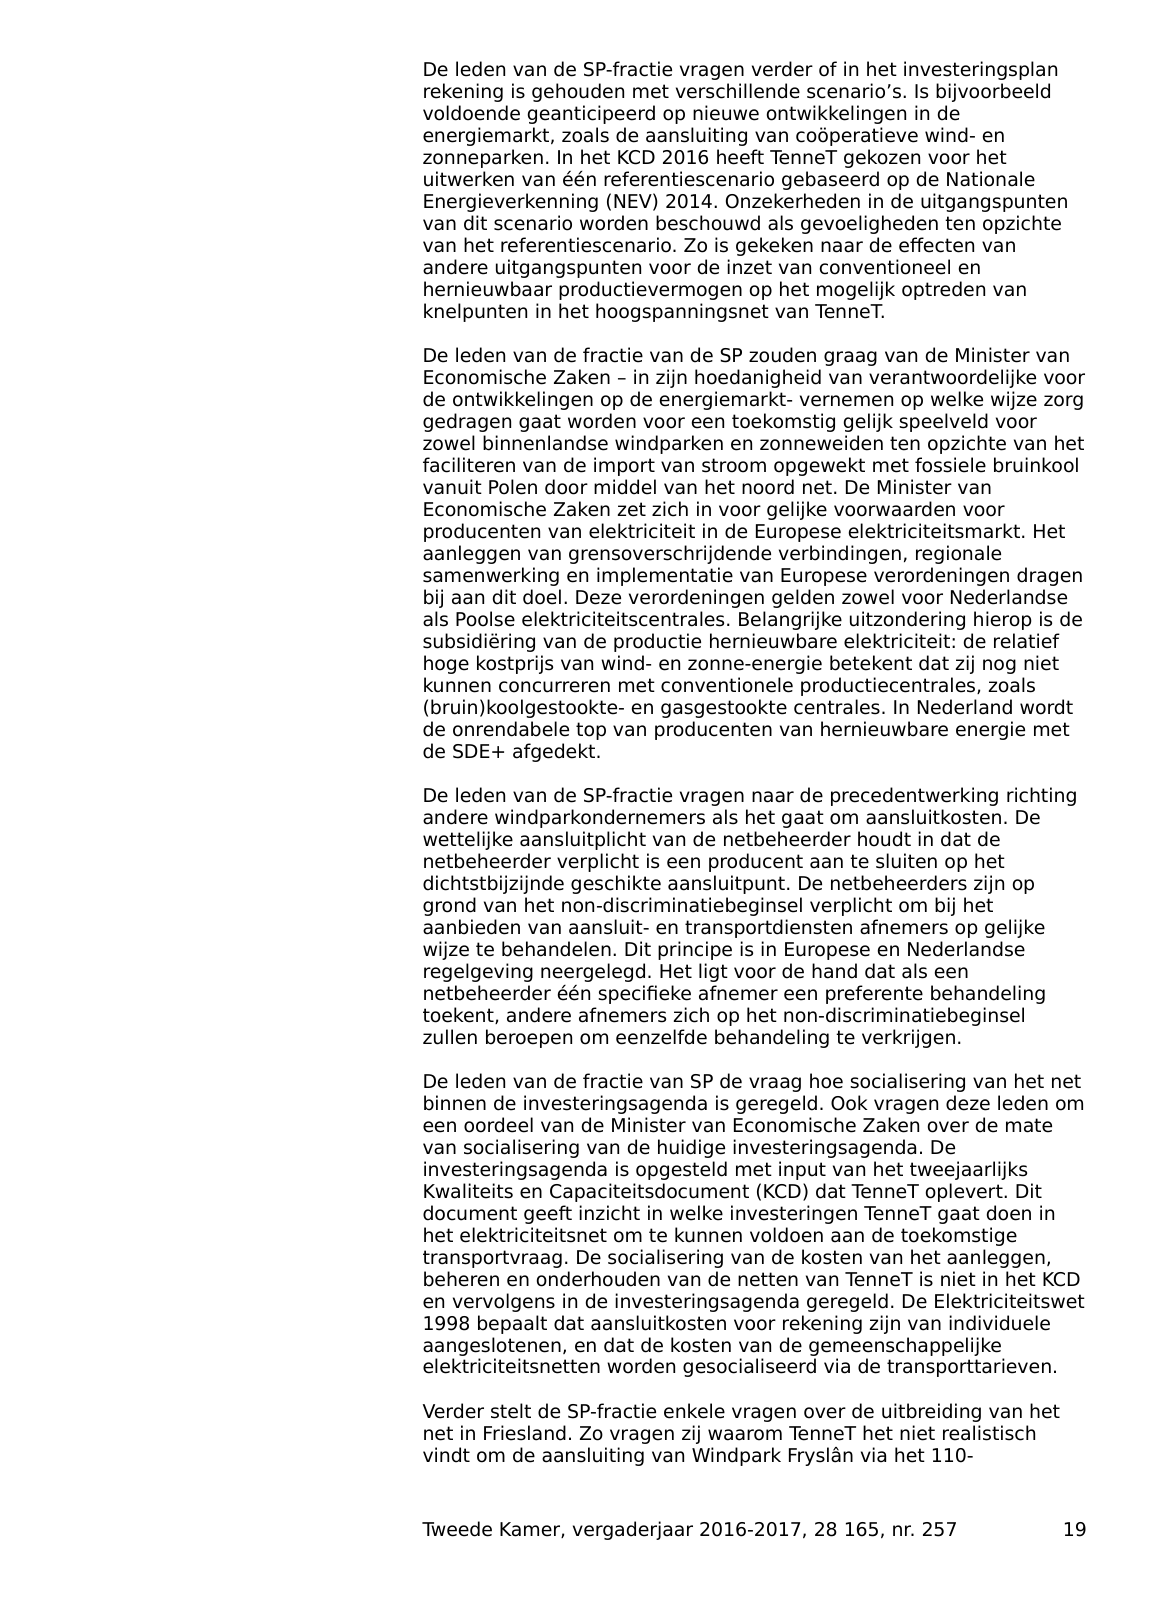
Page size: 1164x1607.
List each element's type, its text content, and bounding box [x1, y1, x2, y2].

text De leden van de SP-fractie vragen naar de precedentwerking richting andere windparkondernemers als het gaat om aansluitkosten. De wettelijke aansluitplicht van de netbeheerder houdt in dat de netbeheerder verplicht is een producent aan te sluiten op het dichtstbijzijnde geschikte aansluitpunt. De netbeheerders zijn op grond van het non-discriminatiebeginsel verplicht om bij het aanbieden van aansluit- en transportdiensten afnemers op gelijke wijze te behandelen. Dit principe is in Europese en Nederlandse regelgeving neergelegd. Het ligt voor de hand dat als een netbeheerder één specifieke afnemer een preferente behandeling toekent, andere afnemers zich op het non-discriminatiebeginsel zullen beroepen om eenzelfde behandeling te verkrijgen. [422, 785, 1087, 1048]
text De leden van de SP-fractie vragen verder of in het investeringsplan rekening is gehouden met verschillende scenario’s. Is bijvoorbeeld voldoende geanticipeerd op nieuwe ontwikkelingen in de energiemarkt, zoals de aansluiting van coöperatieve wind- en zonneparken. In het KCD 2016 heeft TenneT gekozen voor het uitwerken van één referentiescenario gebaseerd op de Nationale Energieverkenning (NEV) 2014. Onzekerheden in de uitgangspunten van dit scenario worden beschouwd als gevoeligheden ten opzichte van het referentiescenario. Zo is gekeken naar de effecten van andere uitgangspunten voor de inzet van conventioneel en hernieuwbaar productievermogen op het mogelijk optreden van knelpunten in het hoogspanningsnet van TenneT. [422, 59, 1087, 323]
text De leden van de fractie van de SP zouden graag van de Minister van Economische Zaken – in zijn hoedanigheid van verantwoordelijke voor de ontwikkelingen op de energiemarkt- vernemen op welke wijze zorg gedragen gaat worden voor een toekomstig gelijk speelveld voor zowel binnenlandse windparken en zonneweiden ten opzichte van het faciliteren van de import van stroom opgewekt met fossiele bruinkool vanuit Polen door middel van het noord net. De Minister van Economische Zaken zet zich in voor gelijke voorwaarden voor producenten van elektriciteit in de Europese elektriciteitsmarkt. Het aanleggen van grensoverschrijdende verbindingen, regionale samenwerking en implementatie van Europese verordeningen dragen bij aan dit doel. Deze verordeningen gelden zowel voor Nederlandse als Poolse elektriciteitscentrales. Belangrijke uitzondering hierop is de subsidiëring van de productie hernieuwbare elektriciteit: de relatief hoge kostprijs van wind- en zonne-energie betekent dat zij nog niet kunnen concurreren met conventionele productiecentrales, zoals (bruin)koolgestookte- en gasgestookte centrales. In Nederland wordt de onrendabele top van producenten van hernieuwbare energie met de SDE+ afgedekt. [422, 345, 1087, 763]
text Verder stelt de SP-fractie enkele vragen over de uitbreiding van het net in Friesland. Zo vragen zij waarom TenneT het niet realistisch vindt om de aansluiting van Windpark Fryslân via het 110- [422, 1401, 1087, 1467]
text De leden van de fractie van SP de vraag hoe socialisering van het net binnen de investeringsagenda is geregeld. Ook vragen deze leden om een oordeel van de Minister van Economische Zaken over de mate van socialisering van de huidige investeringsagenda. De investeringsagenda is opgesteld met input van het tweejaarlijks Kwaliteits en Capaciteitsdocument (KCD) dat TenneT oplevert. Dit document geeft inzicht in welke investeringen TenneT gaat doen in het elektriciteitsnet om te kunnen voldoen aan de toekomstige transportvraag. De socialisering van de kosten van het aanleggen, beheren en onderhouden van de netten van TenneT is niet in het KCD en vervolgens in de investeringsagenda geregeld. De Elektriciteitswet 1998 bepaalt dat aansluitkosten voor rekening zijn van individuele aangeslotenen, en dat de kosten van de gemeenschappelijke elektriciteitsnetten worden gesocialiseerd via de transporttarieven. [422, 1071, 1087, 1378]
